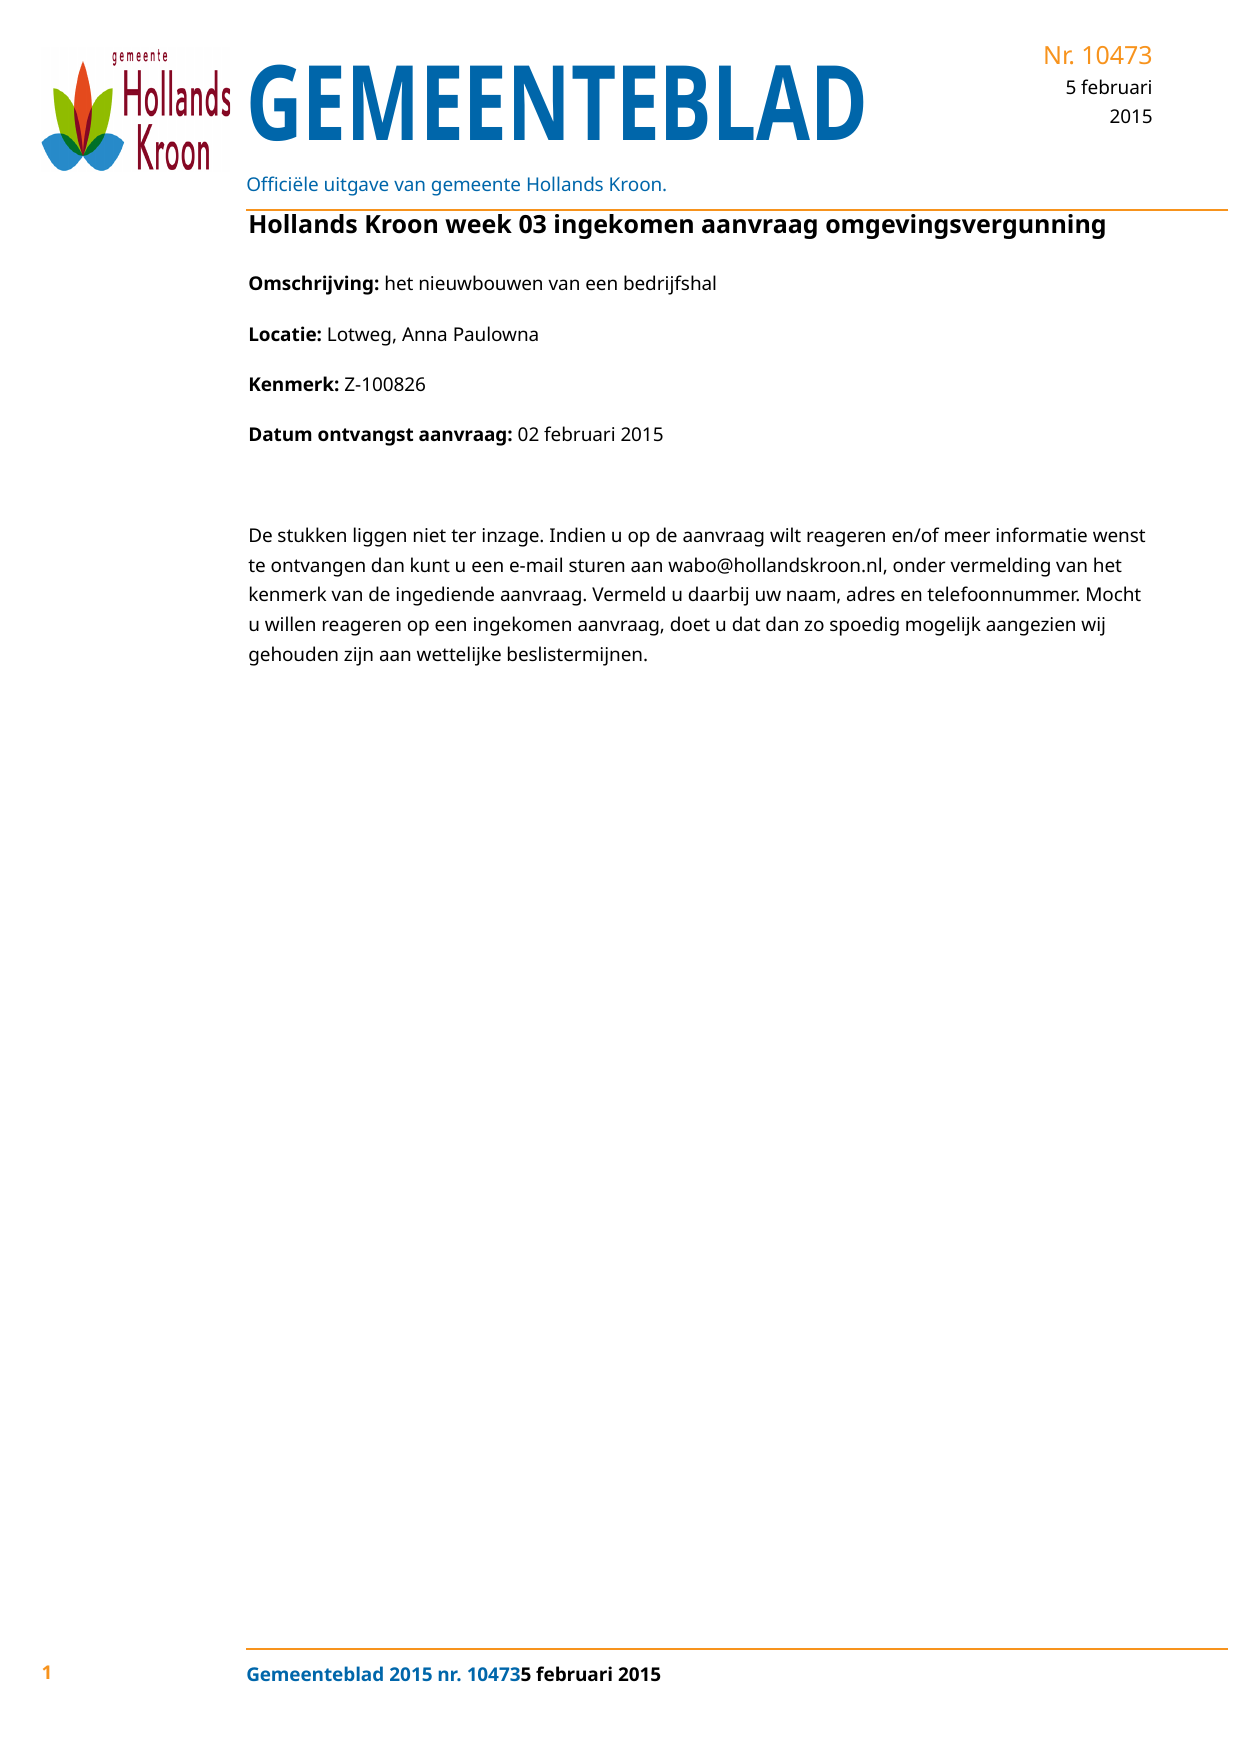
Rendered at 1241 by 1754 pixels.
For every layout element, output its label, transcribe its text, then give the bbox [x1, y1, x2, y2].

text Kenmerk: Z-100826 [248, 371, 1152, 397]
text De stukken liggen niet ter inzage. Indien u op de aanvraag wilt reageren en/of meer informatie wenst te ontvangen dan kunt u een e-mail sturen aan wabo@hollandskroon.nl, onder vermelding van het kenmerk van de ingediende aanvraag. Vermeld u daarbij uw naam, adres en telefoonnummer. Mocht u willen reageren op een ingekomen aanvraag, doet u dat dan zo spoedig mogelijk aangezien wij gehouden zijn aan wettelijke beslistermijnen. [248, 522, 1152, 666]
text Locatie: Lotweg, Anna Paulowna [248, 321, 1152, 346]
text Omschrijving: het nieuwbouwen van een bedrijfshal [248, 270, 1152, 296]
picture [41, 47, 231, 172]
text Datum ontvangst aanvraag: 02 februari 2015 [248, 422, 1152, 447]
text Hollands Kroon week 03 ingekomen aanvraag omgevingsvergunning [248, 211, 1152, 241]
